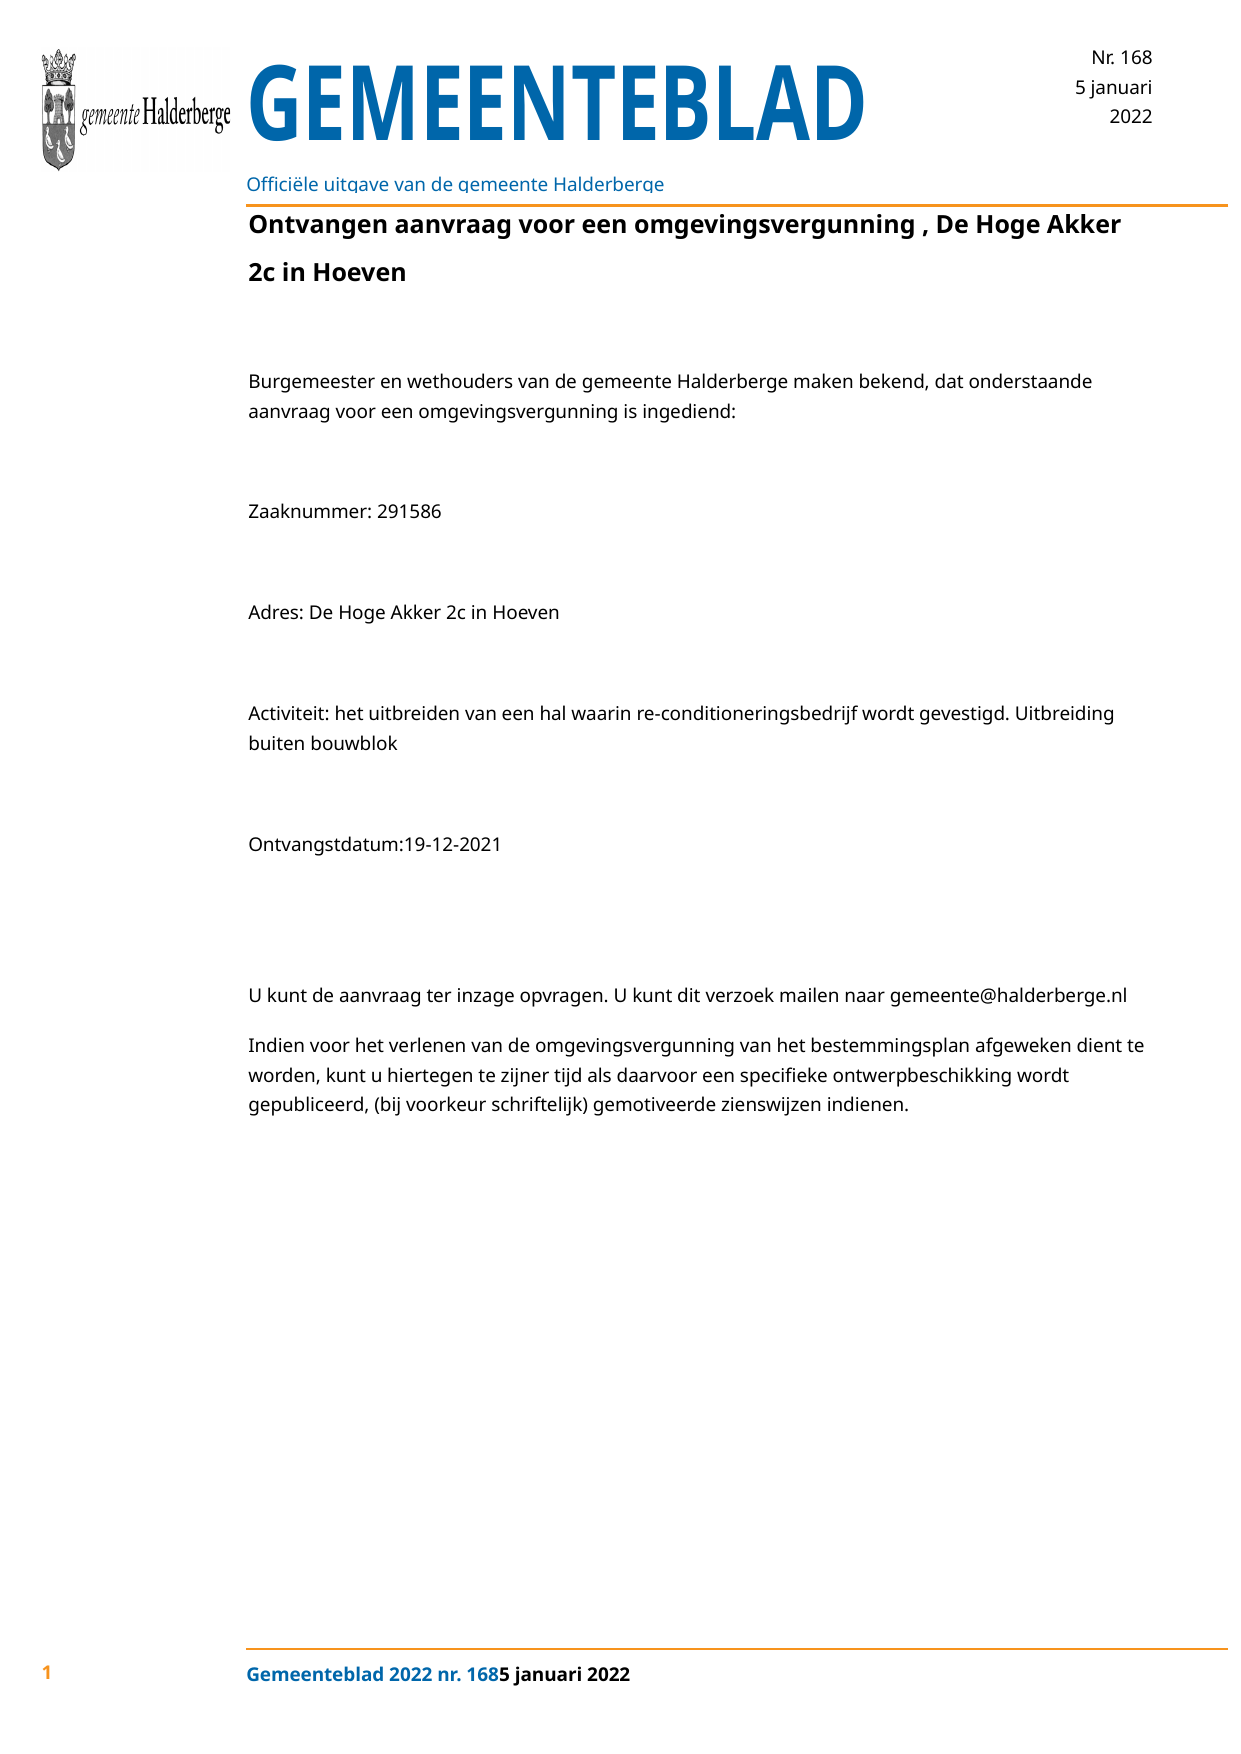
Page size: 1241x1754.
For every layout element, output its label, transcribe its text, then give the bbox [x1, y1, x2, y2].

text Burgemeester en wethouders van de gemeente Halderberge maken bekend, dat onderstaande aanvraag voor een omgevingsvergunning is ingediend: [248, 368, 1152, 424]
text Zaaknummer: 291586 [248, 499, 1152, 524]
picture [41, 47, 231, 172]
text Indien voor het verlenen van de omgevingsvergunning van het bestemmingsplan afgeweken dient te worden, kunt u hiertegen te zijner tijd als daarvoor een specifieke ontwerpbeschikking wordt gepubliceerd, (bij voorkeur schriftelijk) gemotiveerde zienswijzen indienen. [248, 1032, 1152, 1117]
text U kunt de aanvraag ter inzage opvragen. U kunt dit verzoek mailen naar gemeente@halderberge.nl [248, 982, 1152, 1008]
text Ontvangstdatum:19-12-2021 [248, 831, 1152, 857]
text Adres: De Hoge Akker 2c in Hoeven [248, 599, 1152, 625]
text Ontvangen aanvraag voor een omgevingsvergunning , De Hoge Akker 2c in Hoeven [248, 207, 1152, 288]
text Activiteit: het uitbreiden van een hal waarin re-conditioneringsbedrijf wordt gevestigd. Uitbreiding buiten bouwblok [248, 700, 1152, 756]
